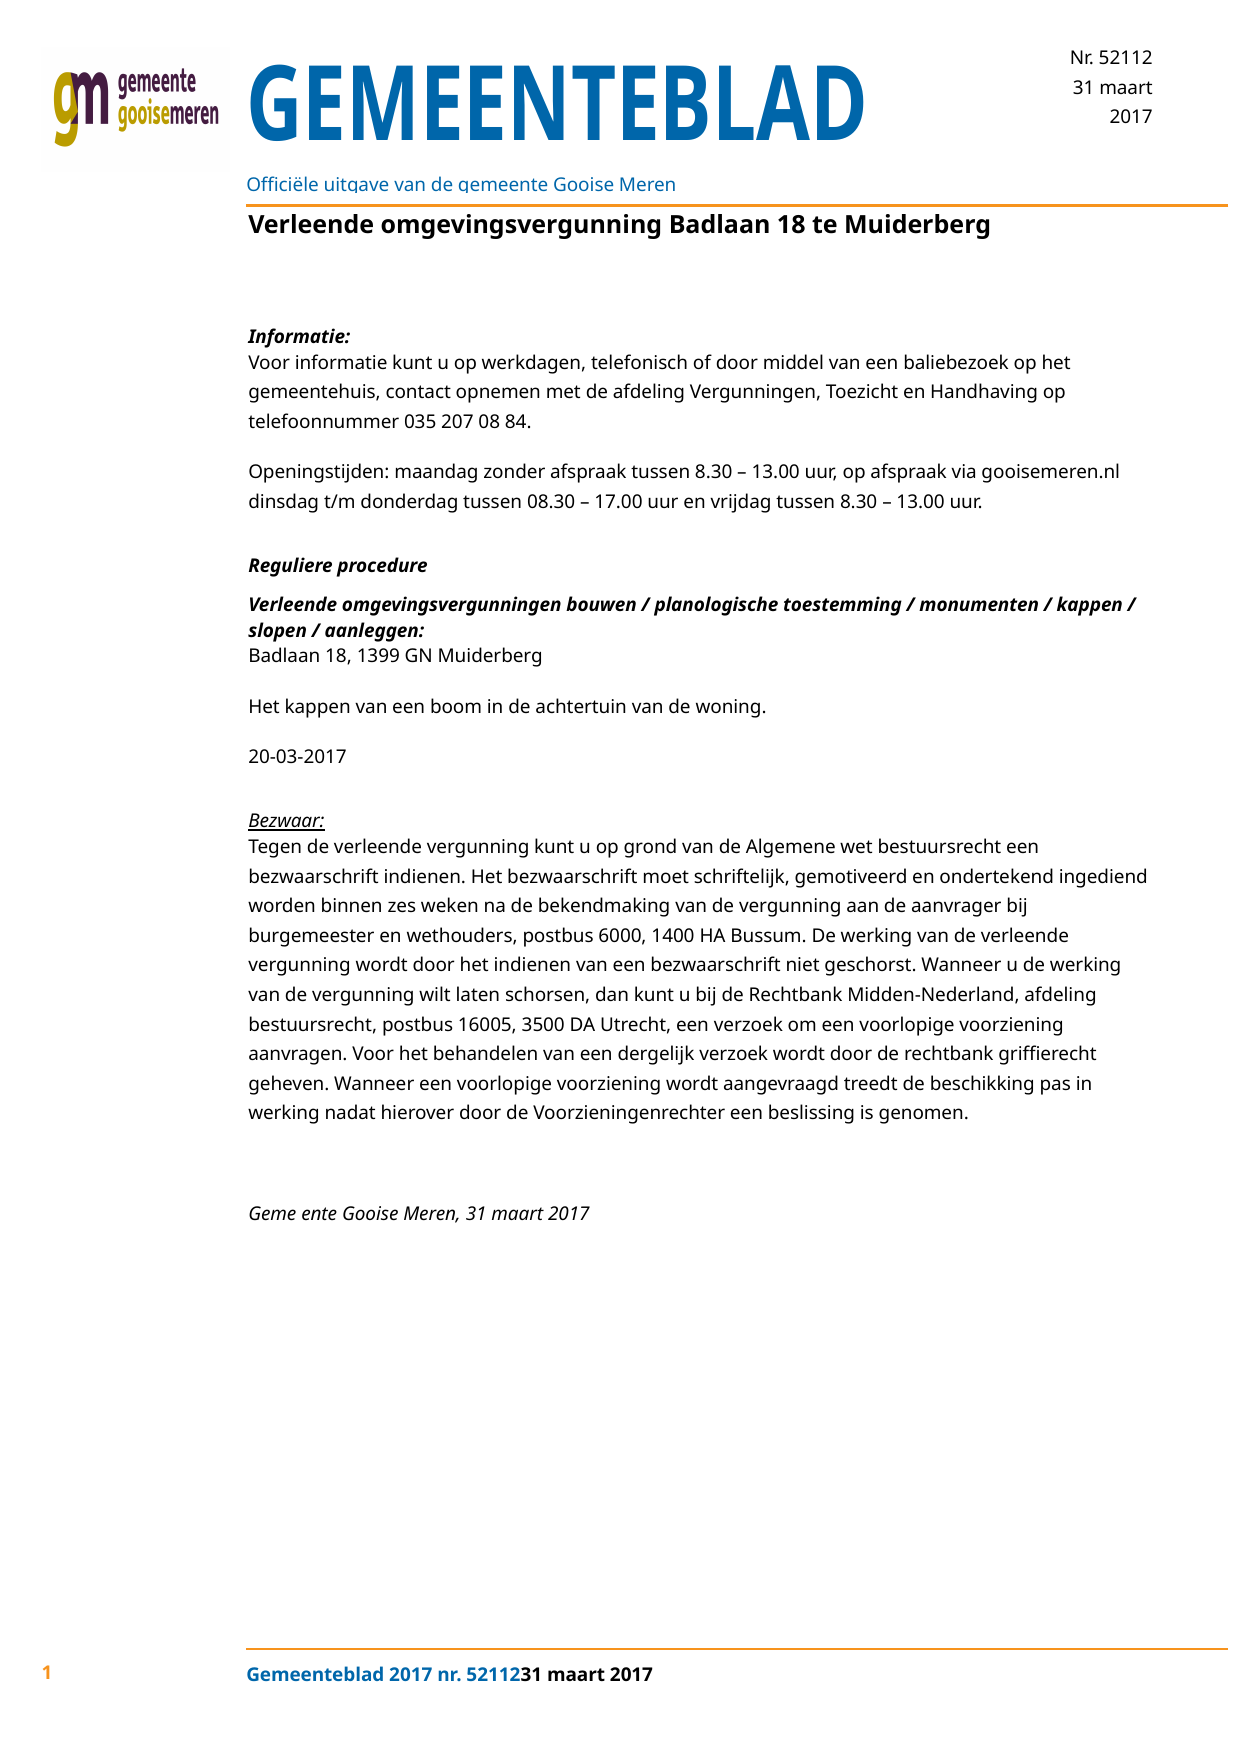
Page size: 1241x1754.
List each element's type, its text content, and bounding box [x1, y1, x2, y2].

text Het kappen van een boom in de achtertuin van de woning. [248, 693, 1152, 719]
text Badlaan 18, 1399 GN Muiderberg [248, 643, 1152, 668]
text Verleende omgevingsvergunning Badlaan 18 te Muiderberg [248, 207, 1152, 241]
picture [41, 47, 231, 172]
text 20-03-2017 [248, 743, 1152, 769]
text Tegen de verleende vergunning kunt u op grond van de Algemene wet bestuursrecht een bezwaarschrift indienen. Het bezwaarschrift moet schriftelijk, gemotiveerd en ondertekend ingediend worden binnen zes weken na de bekendmaking van de vergunning aan de aanvrager bij burgemeester en wethouders, postbus 6000, 1400 HA Bussum. De werking van de verleende vergunning wordt door het indienen van een bezwaarschrift niet geschorst. Wanneer u de werking van de vergunning wilt laten schorsen, dan kunt u bij de Rechtbank Midden-Nederland, afdeling bestuursrecht, postbus 16005, 3500 DA Utrecht, een verzoek om een voorlopige voorziening aanvragen. Voor het behandelen van een dergelijk verzoek wordt door de rechtbank griffierecht geheven. Wanneer een voorlopige voorziening wordt aangevraagd treedt de beschikking pas in werking nadat hierover door de Voorzieningenrechter een beslissing is genomen. [248, 833, 1152, 1125]
text Openingstijden: maandag zonder afspraak tussen 8.30 – 13.00 uur, op afspraak via gooisemeren.nl dinsdag t/m donderdag tussen 08.30 – 17.00 uur en vrijdag tussen 8.30 – 13.00 uur. [248, 458, 1152, 514]
text Bezwaar: [248, 807, 1152, 833]
text Voor informatie kunt u op werkdagen, telefonisch of door middel van een baliebezoek op het gemeentehuis, contact opnemen met de afdeling Vergunningen, Toezicht en Handhaving op telefoonnummer 035 207 08 84. [248, 349, 1152, 434]
text Verleende omgevingsvergunningen bouwen / planologische toestemming / monumenten / kappen / slopen / aanleggen: [248, 591, 1152, 643]
text Reguliere procedure [248, 552, 1152, 578]
text Geme ente Gooise Meren, 31 maart 2017 [248, 1200, 1152, 1226]
text Informatie: [248, 323, 1152, 349]
